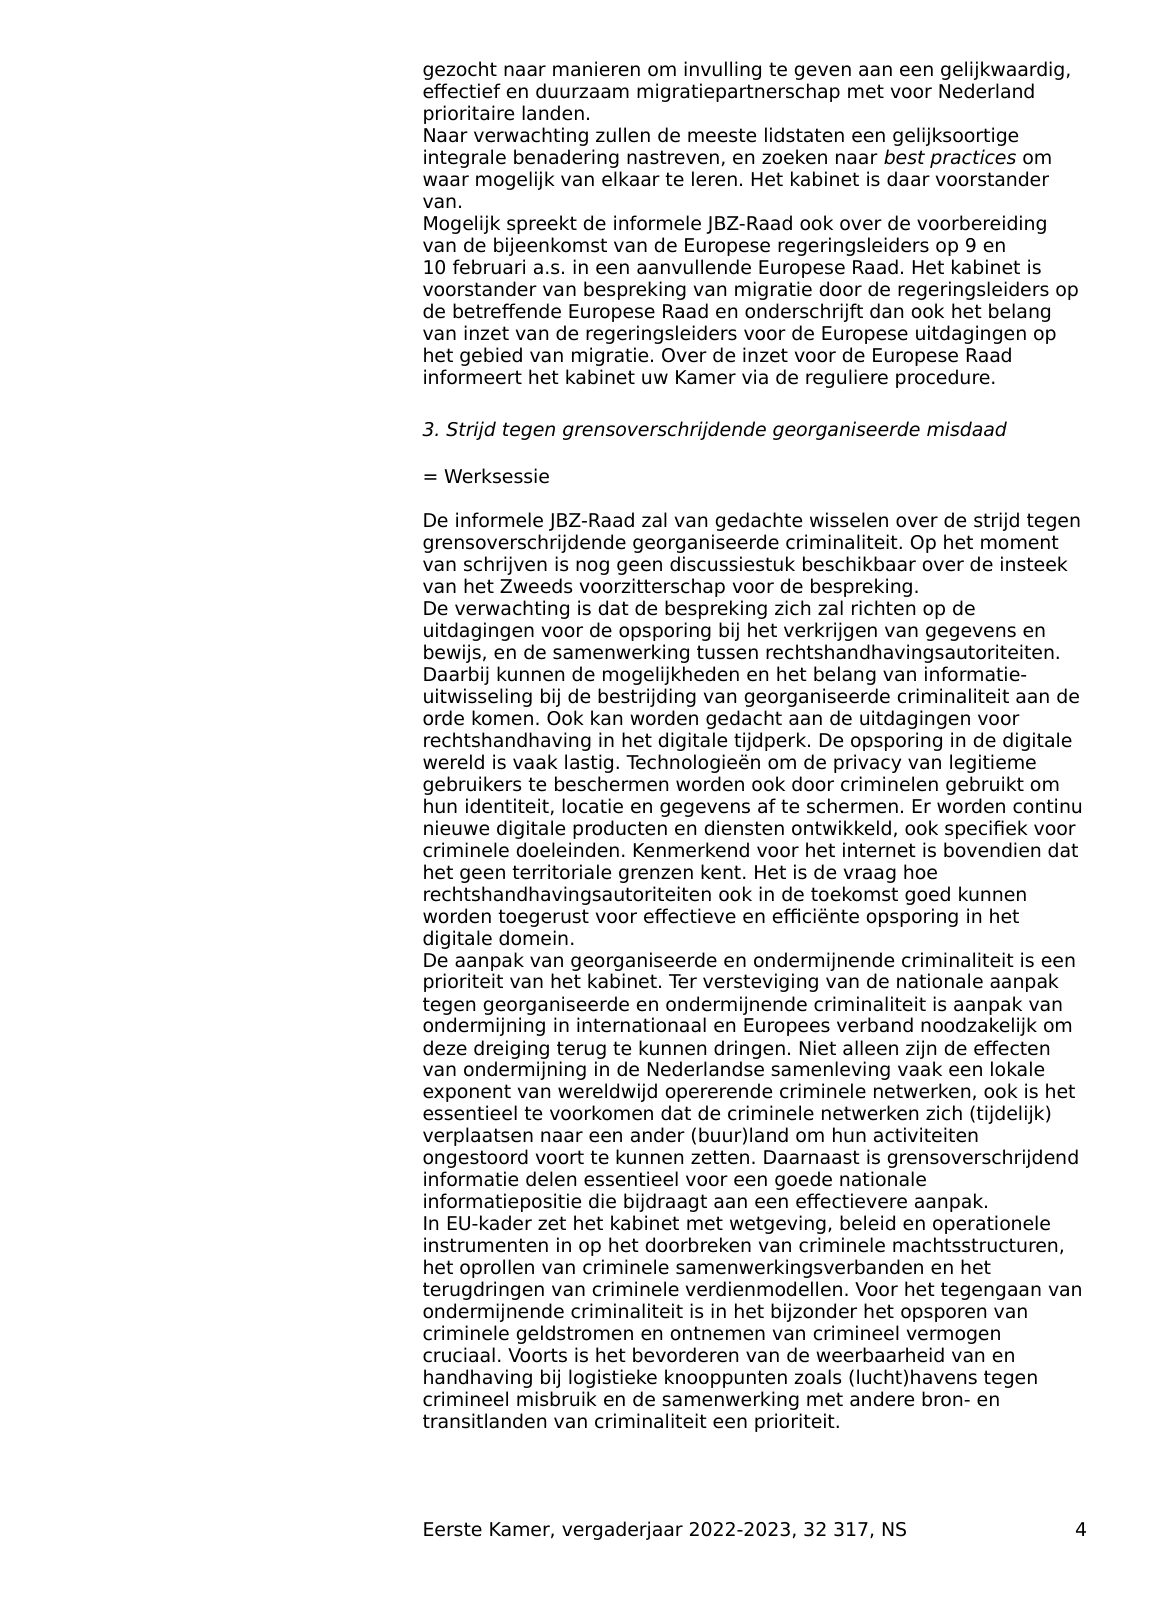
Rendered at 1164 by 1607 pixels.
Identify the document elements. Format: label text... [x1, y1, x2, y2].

text De informele JBZ-Raad zal van gedachte wisselen over de strijd tegen grensoverschrijdende georganiseerde criminaliteit. Op het moment van schrijven is nog geen discussiestuk beschikbaar over de insteek van het Zweeds voorzitterschap voor de bespreking. [422, 510, 1087, 598]
text gezocht naar manieren om invulling te geven aan een gelijkwaardig, effectief en duurzaam migratiepartnerschap met voor Nederland prioritaire landen. [422, 59, 1087, 125]
subtitle 3. Strijd tegen grensoverschrijdende georganiseerde misdaad [422, 419, 1087, 441]
text Mogelijk spreekt de informele JBZ-Raad ook over de voorbereiding van de bijeenkomst van de Europese regeringsleiders op 9 en 10 februari a.s. in een aanvullende Europese Raad. Het kabinet is voorstander van bespreking van migratie door de regeringsleiders op de betreffende Europese Raad en onderschrijft dan ook het belang van inzet van de regeringsleiders voor de Europese uitdagingen op het gebied van migratie. Over de inzet voor de Europese Raad informeert het kabinet uw Kamer via de reguliere procedure. [422, 213, 1087, 389]
text De verwachting is dat de bespreking zich zal richten op de uitdagingen voor de opsporing bij het verkrijgen van gegevens en bewijs, en de samenwerking tussen rechtshandhavingsautoriteiten. Daarbij kunnen de mogelijkheden en het belang van informatie-uitwisseling bij de bestrijding van georganiseerde criminaliteit aan de orde komen. Ook kan worden gedacht aan de uitdagingen voor rechtshandhaving in het digitale tijdperk. De opsporing in de digitale wereld is vaak lastig. Technologieën om de privacy van legitieme gebruikers te beschermen worden ook door criminelen gebruikt om hun identiteit, locatie en gegevens af te schermen. Er worden continu nieuwe digitale producten en diensten ontwikkeld, ook specifiek voor criminele doeleinden. Kenmerkend voor het internet is bovendien dat het geen territoriale grenzen kent. Het is de vraag hoe rechtshandhavingsautoriteiten ook in de toekomst goed kunnen worden toegerust voor effectieve en efficiënte opsporing in het digitale domein. [422, 598, 1087, 949]
text De aanpak van georganiseerde en ondermijnende criminaliteit is een prioriteit van het kabinet. Ter versteviging van de nationale aanpak tegen georganiseerde en ondermijnende criminaliteit is aanpak van ondermijning in internationaal en Europees verband noodzakelijk om deze dreiging terug te kunnen dringen. Niet alleen zijn de effecten van ondermijning in de Nederlandse samenleving vaak een lokale exponent van wereldwijd opererende criminele netwerken, ook is het essentieel te voorkomen dat de criminele netwerken zich (tijdelijk) verplaatsen naar een ander (buur)land om hun activiteiten ongestoord voort te kunnen zetten. Daarnaast is grensoverschrijdend informatie delen essentieel voor een goede nationale informatiepositie die bijdraagt aan een effectievere aanpak. [422, 949, 1087, 1213]
text In EU-kader zet het kabinet met wetgeving, beleid en operationele instrumenten in op het doorbreken van criminele machtsstructuren, het oprollen van criminele samenwerkingsverbanden en het terugdringen van criminele verdienmodellen. Voor het tegengaan van ondermijnende criminaliteit is in het bijzonder het opsporen van criminele geldstromen en ontnemen van crimineel vermogen cruciaal. Voorts is het bevorderen van de weerbaarheid van en handhaving bij logistieke knooppunten zoals (lucht)havens tegen crimineel misbruik en de samenwerking met andere bron- en transitlanden van criminaliteit een prioriteit. [422, 1213, 1087, 1433]
text = Werksessie [422, 466, 1087, 488]
text Naar verwachting zullen de meeste lidstaten een gelijksoortige integrale benadering nastreven, en zoeken naar best practices om waar mogelijk van elkaar te leren. Het kabinet is daar voorstander van. [422, 125, 1087, 213]
